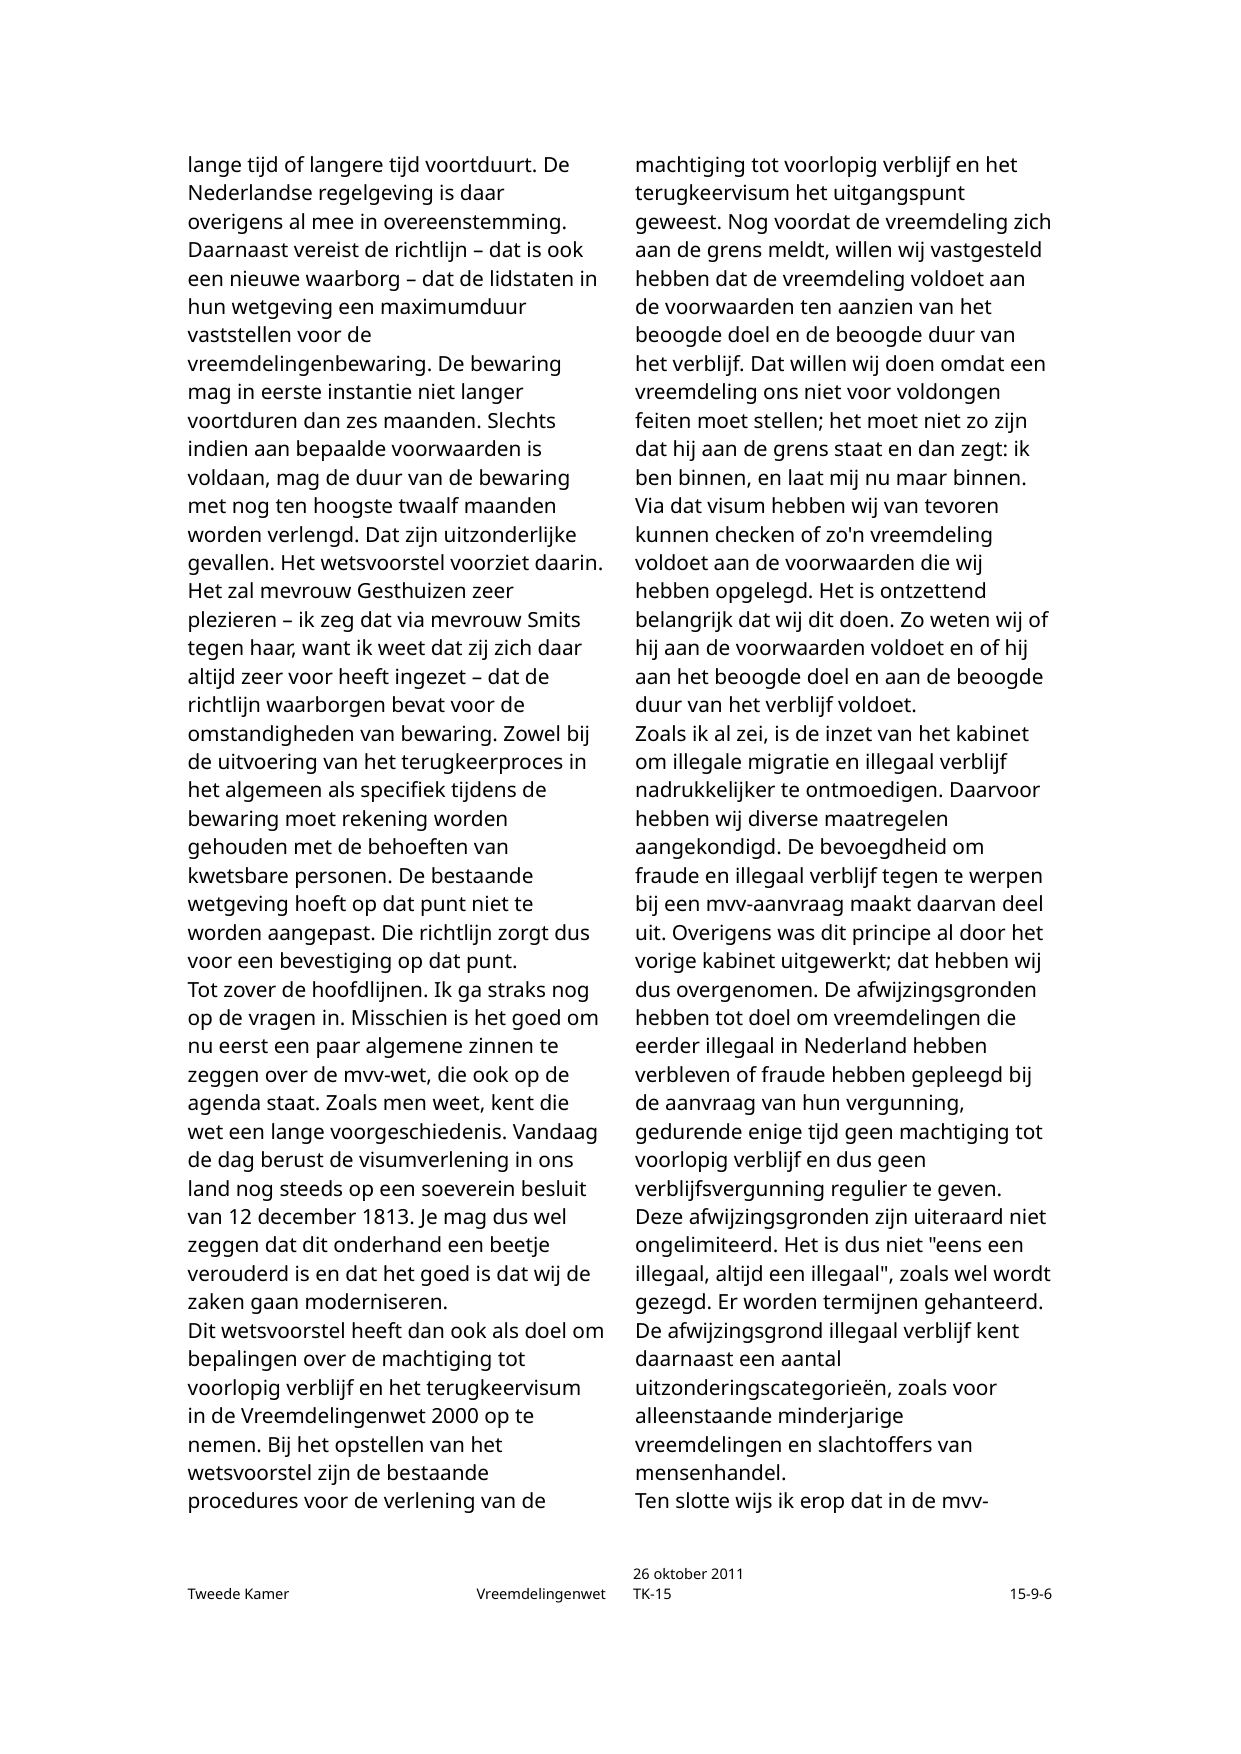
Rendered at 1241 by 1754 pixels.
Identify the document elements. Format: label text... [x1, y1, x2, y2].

text Zoals ik al zei, is de inzet van het kabinet om illegale migratie en illegaal verblijf nadrukkelijker te ontmoedigen. Daarvoor hebben wij diverse maatregelen aangekondigd. De bevoegdheid om fraude en illegaal verblijf tegen te werpen bij een mvv-aanvraag maakt daarvan deel uit. Overigens was dit principe al door het vorige kabinet uitgewerkt; dat hebben wij dus overgenomen. De afwijzingsgronden hebben tot doel om vreemdelingen die eerder illegaal in Nederland hebben verbleven of fraude hebben gepleegd bij de aanvraag van hun vergunning, gedurende enige tijd geen machtiging tot voorlopig verblijf en dus geen verblijfsvergunning regulier te geven. Deze afwijzingsgronden zijn uiteraard niet ongelimiteerd. Het is dus niet "eens een illegaal, altijd een illegaal", zoals wel wordt gezegd. Er worden termijnen gehanteerd. De afwijzingsgrond illegaal verblijf kent daarnaast een aantal uitzonderingscategorieën, zoals voor alleenstaande minderjarige vreemdelingen en slachtoffers van mensenhandel. [635, 719, 1053, 1487]
text Tot zover de hoofdlijnen. Ik ga straks nog op de vragen in. Misschien is het goed om nu eerst een paar algemene zinnen te zeggen over de mvv-wet, die ook op de agenda staat. Zoals men weet, kent die wet een lange voorgeschiedenis. Vandaag de dag berust de visumverlening in ons land nog steeds op een soeverein besluit van 12 december 1813. Je mag dus wel zeggen dat dit onderhand een beetje verouderd is en dat het goed is dat wij de zaken gaan moderniseren. [187, 975, 605, 1316]
text machtiging tot voorlopig verblijf en het terugkeervisum het uitgangspunt geweest. Nog voordat de vreemdeling zich aan de grens meldt, willen wij vastgesteld hebben dat de vreemdeling voldoet aan de voorwaarden ten aanzien van het beoogde doel en de beoogde duur van het verblijf. Dat willen wij doen omdat een vreemdeling ons niet voor voldongen feiten moet stellen; het moet niet zo zijn dat hij aan de grens staat en dan zegt: ik ben binnen, en laat mij nu maar binnen. Via dat visum hebben wij van tevoren kunnen checken of zo'n vreemdeling voldoet aan de voorwaarden die wij hebben opgelegd. Het is ontzettend belangrijk dat wij dit doen. Zo weten wij of hij aan de voorwaarden voldoet en of hij aan het beoogde doel en aan de beoogde duur van het verblijf voldoet. [635, 150, 1053, 719]
text Dit wetsvoorstel heeft dan ook als doel om bepalingen over de machtiging tot voorlopig verblijf en het terugkeervisum in de Vreemdelingenwet 2000 op te nemen. Bij het opstellen van het wetsvoorstel zijn de bestaande procedures voor de verlening van de [187, 1316, 605, 1515]
text lange tijd of langere tijd voortduurt. De Nederlandse regelgeving is daar overigens al mee in overeenstemming. Daarnaast vereist de richtlijn – dat is ook een nieuwe waarborg – dat de lidstaten in hun wetgeving een maximumduur vaststellen voor de vreemdelingenbewaring. De bewaring mag in eerste instantie niet langer voortduren dan zes maanden. Slechts indien aan bepaalde voorwaarden is voldaan, mag de duur van de bewaring met nog ten hoogste twaalf maanden worden verlengd. Dat zijn uitzonderlijke gevallen. Het wetsvoorstel voorziet daarin. [187, 150, 605, 577]
text Ten slotte wijs ik erop dat in de mvv- [635, 1487, 1053, 1515]
text Het zal mevrouw Gesthuizen zeer plezieren – ik zeg dat via mevrouw Smits tegen haar, want ik weet dat zij zich daar altijd zeer voor heeft ingezet – dat de richtlijn waarborgen bevat voor de omstandigheden van bewaring. Zowel bij de uitvoering van het terugkeerproces in het algemeen als specifiek tijdens de bewaring moet rekening worden gehouden met de behoeften van kwetsbare personen. De bestaande wetgeving hoeft op dat punt niet te worden aangepast. Die richtlijn zorgt dus voor een bevestiging op dat punt. [187, 577, 605, 975]
